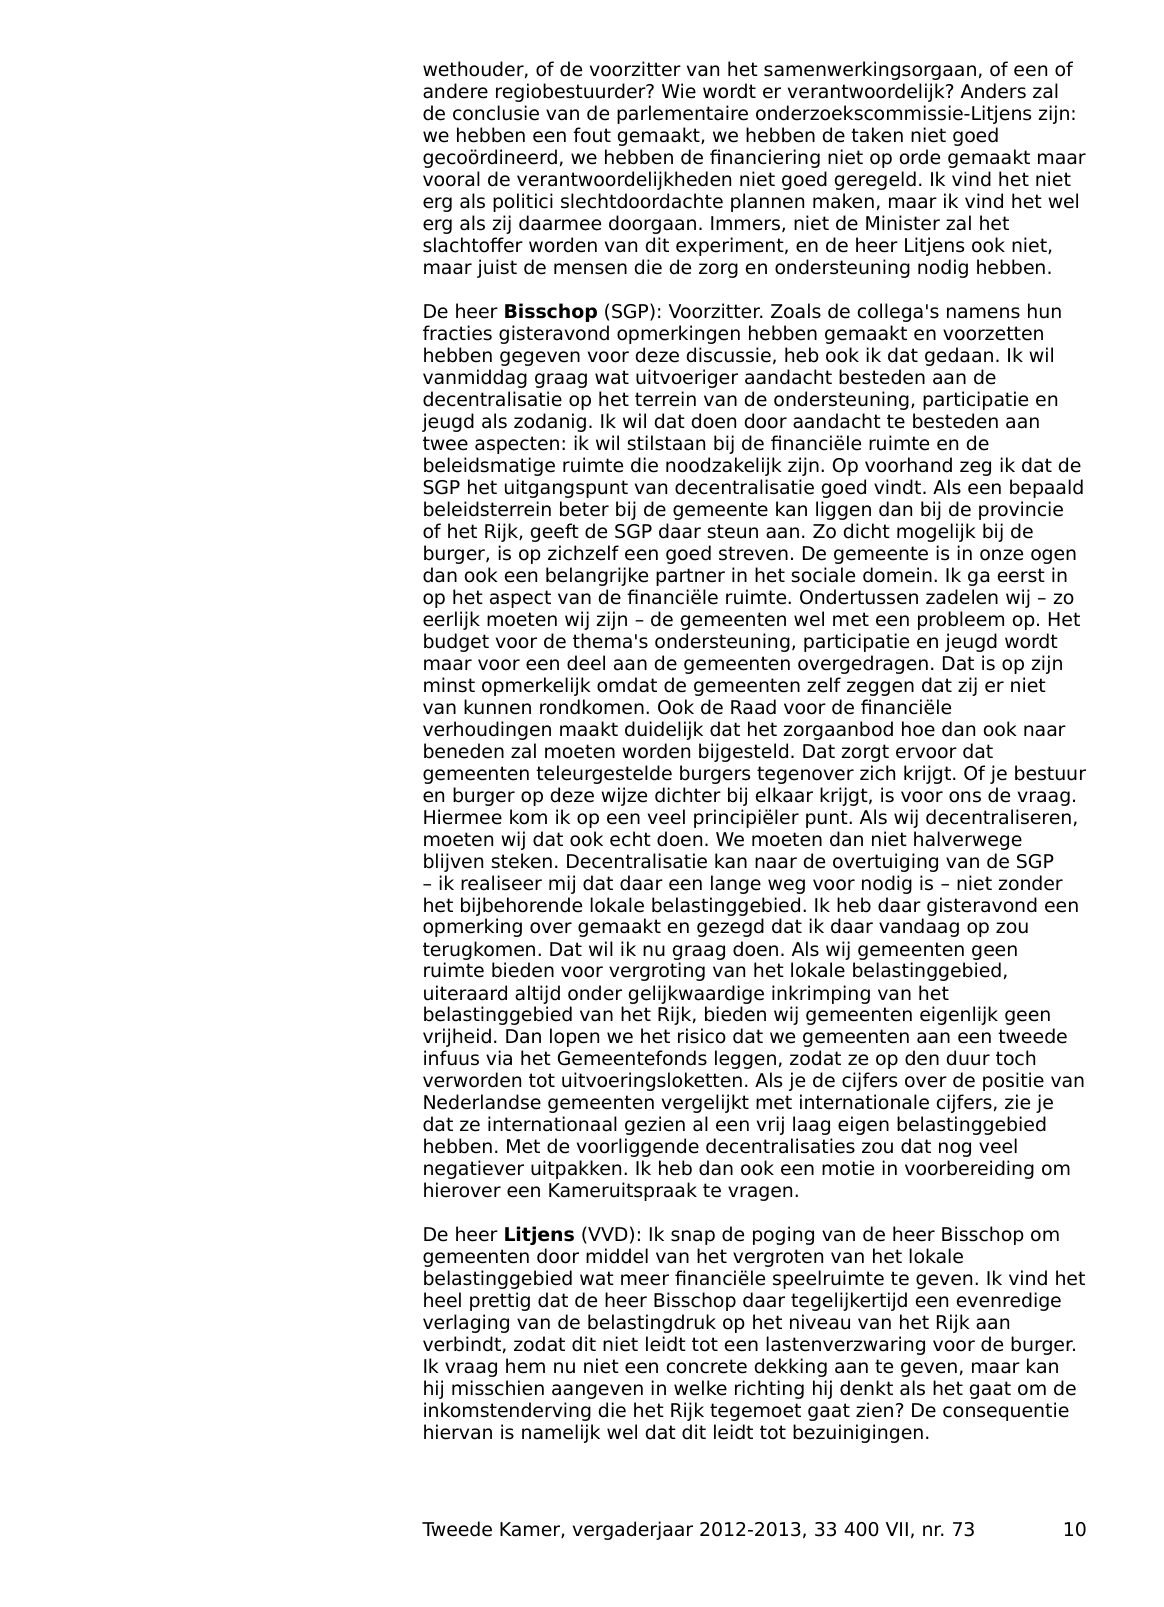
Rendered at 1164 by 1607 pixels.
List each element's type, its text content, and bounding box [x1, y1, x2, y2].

text Hiermee kom ik op een veel principiëler punt. Als wij decentraliseren, moeten wij dat ook echt doen. We moeten dan niet halverwege blijven steken. Decentralisatie kan naar de overtuiging van de SGP – ik realiseer mij dat daar een lange weg voor nodig is – niet zonder het bijbehorende lokale belastinggebied. Ik heb daar gisteravond een opmerking over gemaakt en gezegd dat ik daar vandaag op zou terugkomen. Dat wil ik nu graag doen. Als wij gemeenten geen ruimte bieden voor vergroting van het lokale belastinggebied, uiteraard altijd onder gelijkwaardige inkrimping van het belastinggebied van het Rijk, bieden wij gemeenten eigenlijk geen vrijheid. Dan lopen we het risico dat we gemeenten aan een tweede infuus via het Gemeentefonds leggen, zodat ze op den duur toch verworden tot uitvoeringsloketten. Als je de cijfers over de positie van Nederlandse gemeenten vergelijkt met internationale cijfers, zie je dat ze internationaal gezien al een vrij laag eigen belastinggebied hebben. Met de voorliggende decentralisaties zou dat nog veel negatiever uitpakken. Ik heb dan ook een motie in voorbereiding om hierover een Kameruitspraak te vragen. [422, 807, 1087, 1202]
text De heer Bisschop (SGP): Voorzitter. Zoals de collega's namens hun fracties gisteravond opmerkingen hebben gemaakt en voorzetten hebben gegeven voor deze discussie, heb ook ik dat gedaan. Ik wil vanmiddag graag wat uitvoeriger aandacht besteden aan de decentralisatie op het terrein van de ondersteuning, participatie en jeugd als zodanig. Ik wil dat doen door aandacht te besteden aan twee aspecten: ik wil stilstaan bij de financiële ruimte en de beleidsmatige ruimte die noodzakelijk zijn. Op voorhand zeg ik dat de SGP het uitgangspunt van decentralisatie goed vindt. Als een bepaald beleidsterrein beter bij de gemeente kan liggen dan bij de provincie of het Rijk, geeft de SGP daar steun aan. Zo dicht mogelijk bij de burger, is op zichzelf een goed streven. De gemeente is in onze ogen dan ook een belangrijke partner in het sociale domein. Ik ga eerst in op het aspect van de financiële ruimte. Ondertussen zadelen wij – zo eerlijk moeten wij zijn – de gemeenten wel met een probleem op. Het budget voor de thema's ondersteuning, participatie en jeugd wordt maar voor een deel aan de gemeenten overgedragen. Dat is op zijn minst opmerkelijk omdat de gemeenten zelf zeggen dat zij er niet van kunnen rondkomen. Ook de Raad voor de financiële verhoudingen maakt duidelijk dat het zorgaanbod hoe dan ook naar beneden zal moeten worden bijgesteld. Dat zorgt ervoor dat gemeenten teleurgestelde burgers tegenover zich krijgt. Of je bestuur en burger op deze wijze dichter bij elkaar krijgt, is voor ons de vraag. [422, 301, 1087, 807]
text De heer Litjens (VVD): Ik snap de poging van de heer Bisschop om gemeenten door middel van het vergroten van het lokale belastinggebied wat meer financiële speelruimte te geven. Ik vind het heel prettig dat de heer Bisschop daar tegelijkertijd een evenredige verlaging van de belastingdruk op het niveau van het Rijk aan verbindt, zodat dit niet leidt tot een lastenverzwaring voor de burger. Ik vraag hem nu niet een concrete dekking aan te geven, maar kan hij misschien aangeven in welke richting hij denkt als het gaat om de inkomstenderving die het Rijk tegemoet gaat zien? De consequentie hiervan is namelijk wel dat dit leidt tot bezuinigingen. [422, 1224, 1087, 1444]
text wethouder, of de voorzitter van het samenwerkingsorgaan, of een of andere regiobestuurder? Wie wordt er verantwoordelijk? Anders zal de conclusie van de parlementaire onderzoekscommissie-Litjens zijn: we hebben een fout gemaakt, we hebben de taken niet goed gecoördineerd, we hebben de financiering niet op orde gemaakt maar vooral de verantwoordelijkheden niet goed geregeld. Ik vind het niet erg als politici slechtdoordachte plannen maken, maar ik vind het wel erg als zij daarmee doorgaan. Immers, niet de Minister zal het slachtoffer worden van dit experiment, en de heer Litjens ook niet, maar juist de mensen die de zorg en ondersteuning nodig hebben. [422, 59, 1087, 279]
